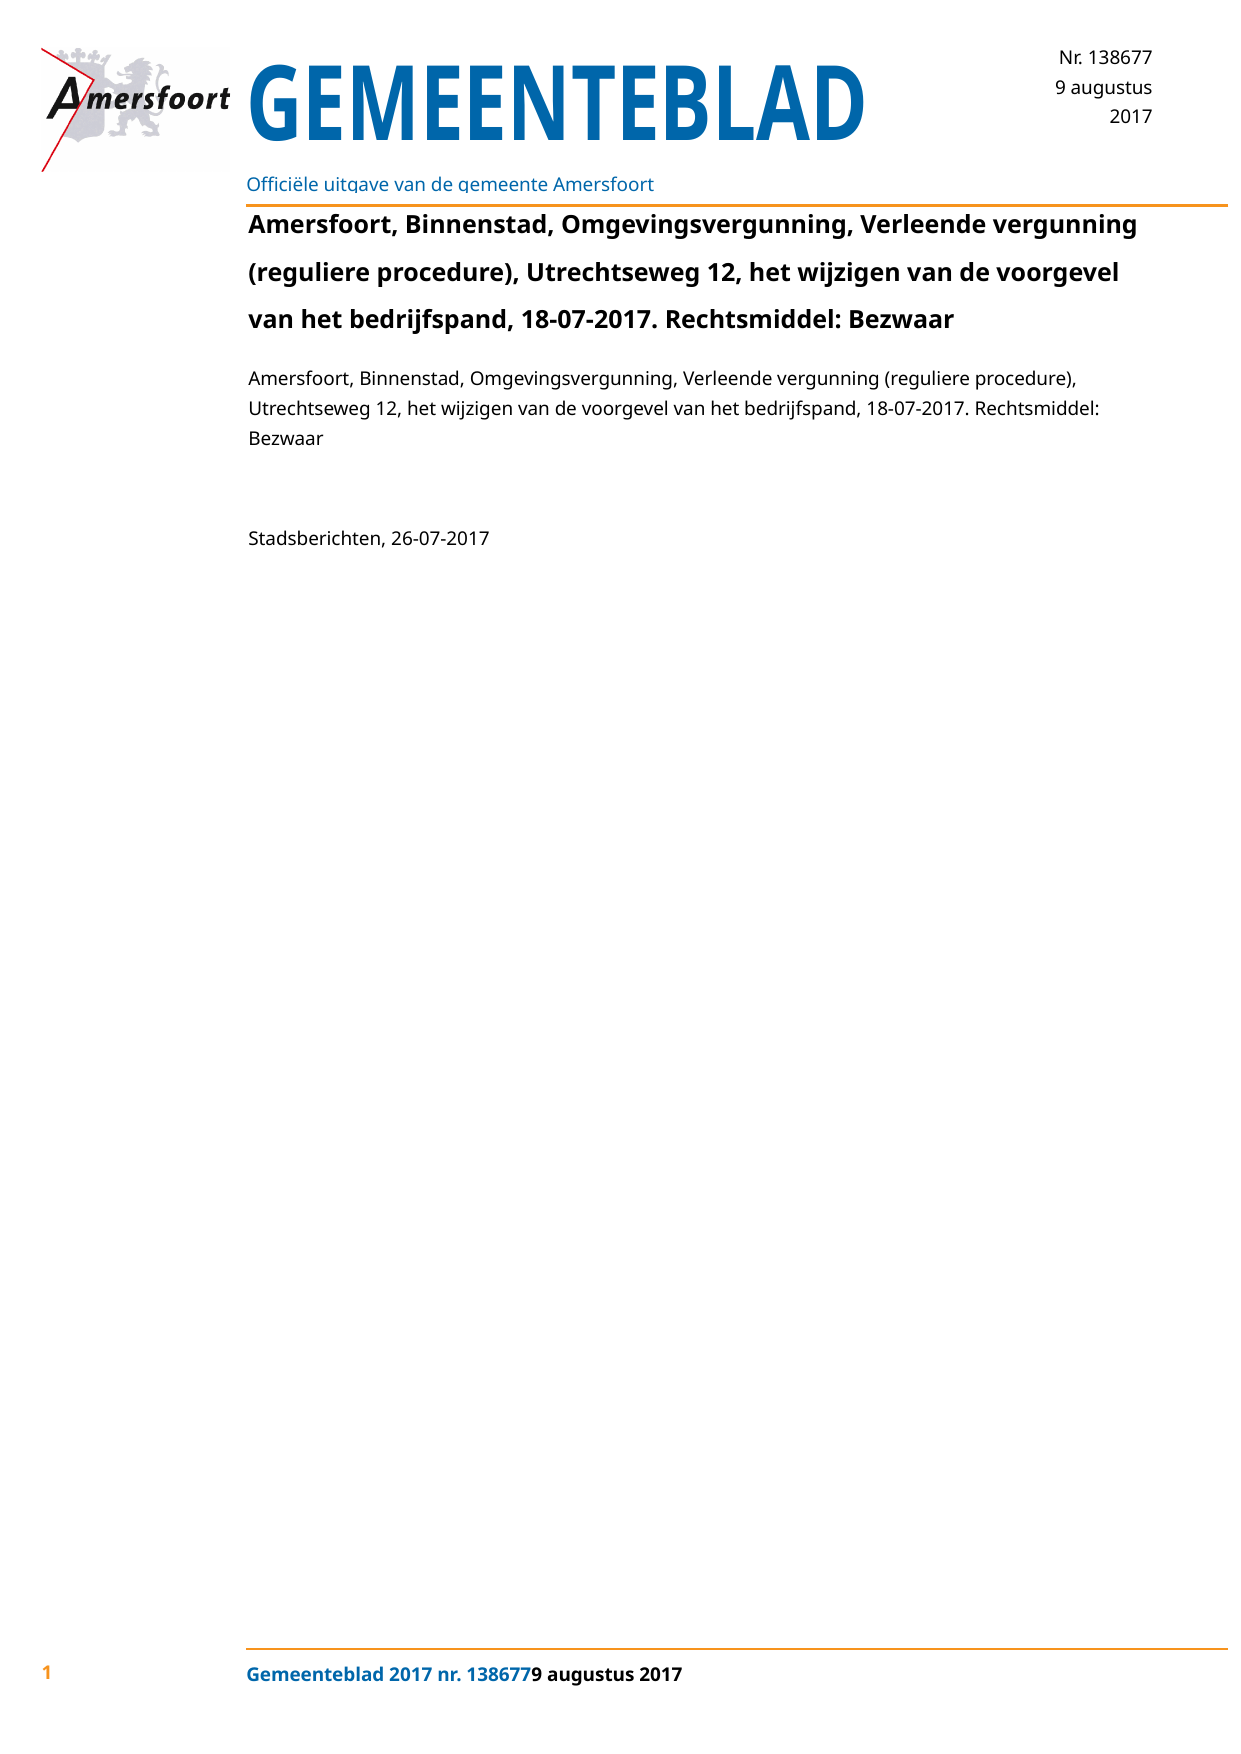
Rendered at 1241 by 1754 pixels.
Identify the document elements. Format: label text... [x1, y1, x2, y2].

text Stadsberichten, 26-07-2017 [248, 526, 1152, 551]
text Amersfoort, Binnenstad, Omgevingsvergunning, Verleende vergunning (reguliere procedure), Utrechtseweg 12, het wijzigen van de voorgevel van het bedrijfspand, 18-07-2017. Rechtsmiddel: Bezwaar [248, 366, 1152, 450]
picture [41, 47, 231, 172]
text Amersfoort, Binnenstad, Omgevingsvergunning, Verleende vergunning (reguliere procedure), Utrechtseweg 12, het wijzigen van de voorgevel van het bedrijfspand, 18-07-2017. Rechtsmiddel: Bezwaar [248, 207, 1152, 336]
